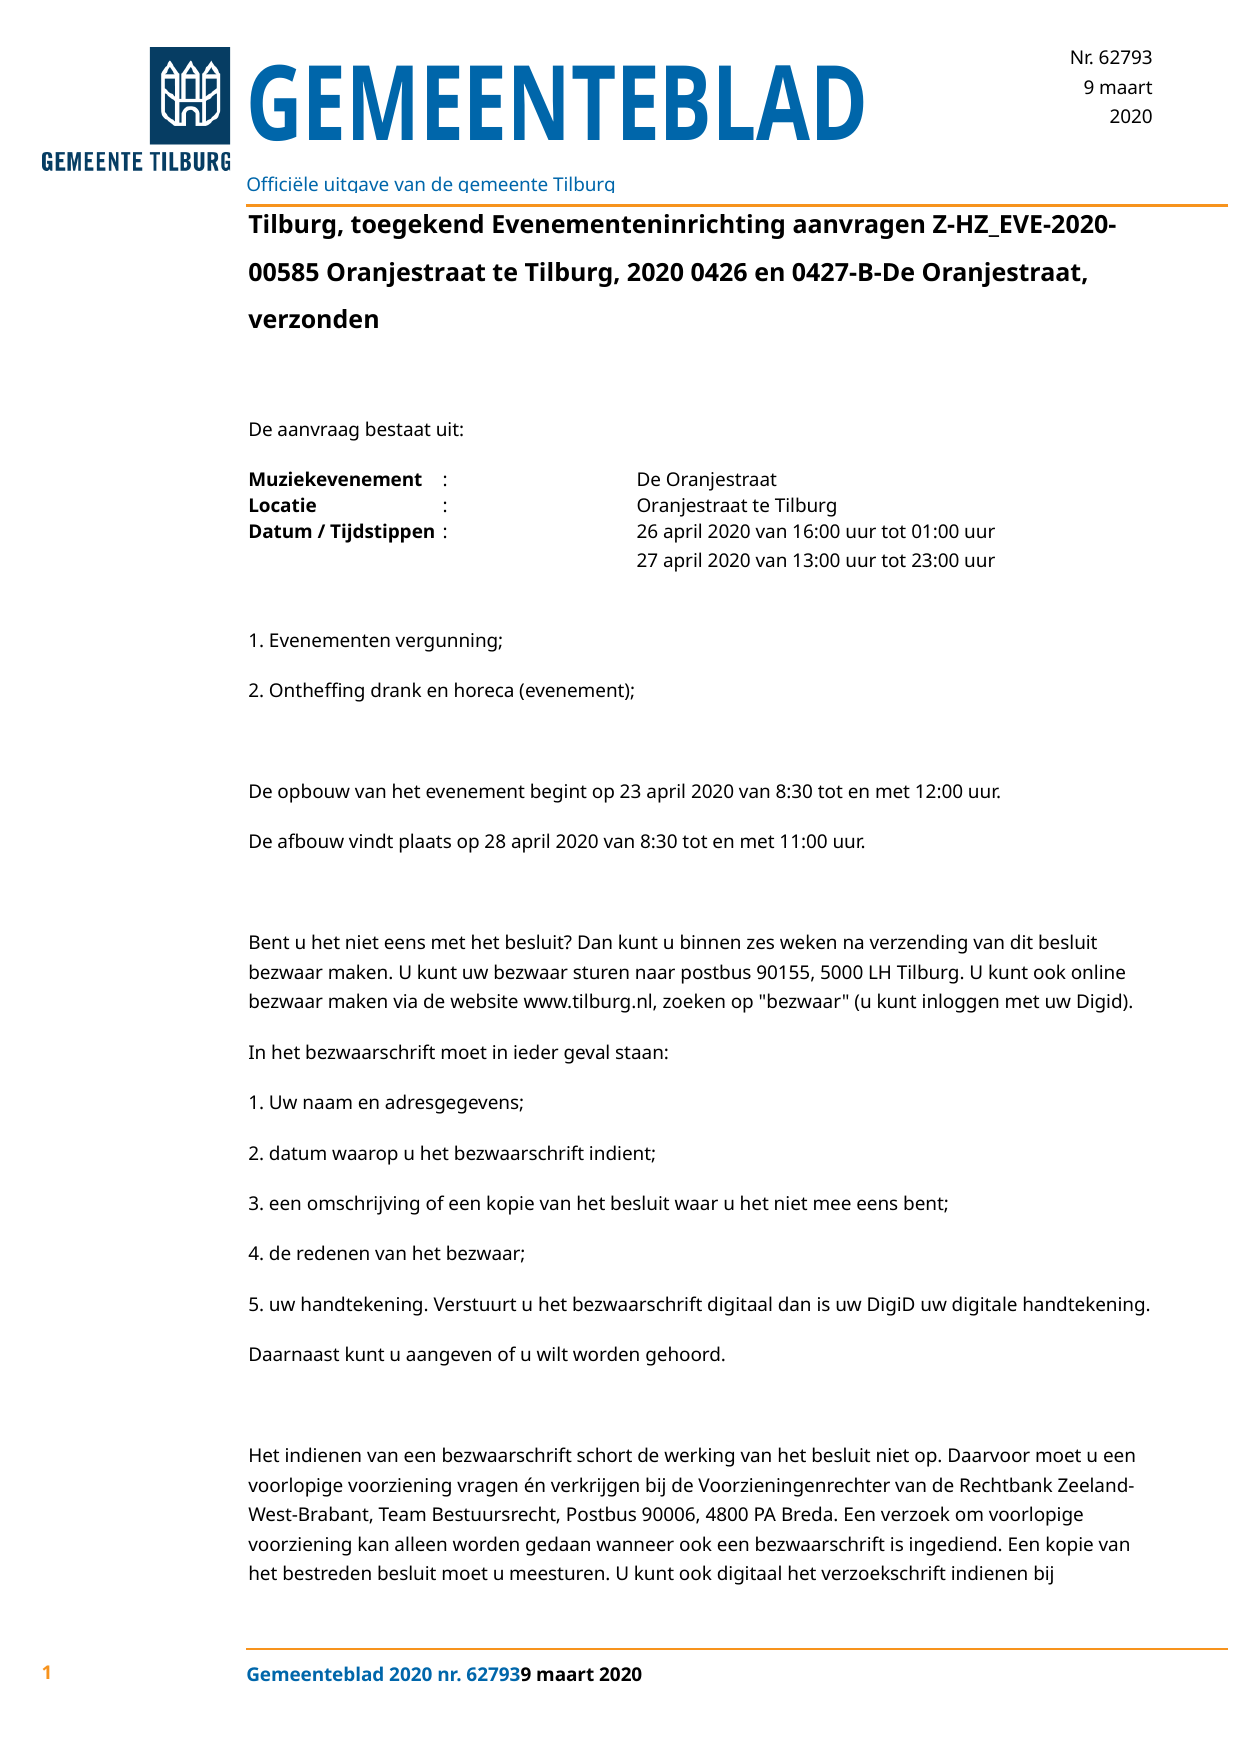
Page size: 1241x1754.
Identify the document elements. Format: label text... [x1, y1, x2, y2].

text 3. een omschrijving of een kopie van het besluit waar u het niet mee eens bent; [248, 1190, 1152, 1216]
picture [41, 47, 231, 172]
text 5. uw handtekening. Verstuurt u het bezwaarschrift digitaal dan is uw DigiD uw digitale handtekening. [248, 1291, 1152, 1317]
table_header De Oranjestraat [636, 466, 1152, 492]
text Daarnaast kunt u aangeven of u wilt worden gehoord. [248, 1341, 1152, 1367]
table_cell 26 april 2020 van 16:00 uur tot 01:00 uur 27 april 2020 van 13:00 uur tot 23:00 uur [636, 518, 1152, 573]
table_cell Oranjestraat te Tilburg [636, 492, 1152, 518]
text 1. Evenementen vergunning; [248, 627, 1152, 653]
table_cell Locatie [248, 492, 442, 518]
text 4. de redenen van het bezwaar; [248, 1241, 1152, 1266]
table_cell : [442, 518, 636, 573]
text Bent u het niet eens met het besluit? Dan kunt u binnen zes weken na verzending van dit besluit bezwaar maken. U kunt uw bezwaar sturen naar postbus 90155, 5000 LH Tilburg. U kunt ook online bezwaar maken via de website www.tilburg.nl, zoeken op "bezwaar" (u kunt inloggen met uw Digid). [248, 929, 1152, 1014]
text De aanvraag bestaat uit: [248, 416, 1152, 442]
text 2. Ontheffing drank en horeca (evenement); [248, 677, 1152, 703]
table_header : [442, 466, 636, 492]
text 2. datum waarop u het bezwaarschrift indient; [248, 1140, 1152, 1166]
text Tilburg, toegekend Evenementeninrichting aanvragen Z-HZ_EVE-2020-00585 Oranjestraat te Tilburg, 2020 0426 en 0427-B-De Oranjestraat, verzonden [248, 207, 1152, 336]
text In het bezwaarschrift moet in ieder geval staan: [248, 1039, 1152, 1065]
table_cell : [442, 492, 636, 518]
table_header Muziekevenement [248, 466, 442, 492]
table_cell Datum / Tijdstippen [248, 518, 442, 573]
text 1. Uw naam en adresgegevens; [248, 1089, 1152, 1115]
text De opbouw van het evenement begint op 23 april 2020 van 8:30 tot en met 12:00 uur. [248, 778, 1152, 804]
text Het indienen van een bezwaarschrift schort de werking van het besluit niet op. Daarvoor moet u een voorlopige voorziening vragen én verkrijgen bij de Voorzieningenrechter van de Rechtbank Zeeland-West-Brabant, Team Bestuursrecht, Postbus 90006, 4800 PA Breda. Een verzoek om voorlopige voorziening kan alleen worden gedaan wanneer ook een bezwaarschrift is ingediend. Een kopie van het bestreden besluit moet u meesturen. U kunt ook digitaal het verzoekschrift indienen bij [248, 1442, 1152, 1586]
text De afbouw vindt plaats op 28 april 2020 van 8:30 tot en met 11:00 uur. [248, 828, 1152, 854]
